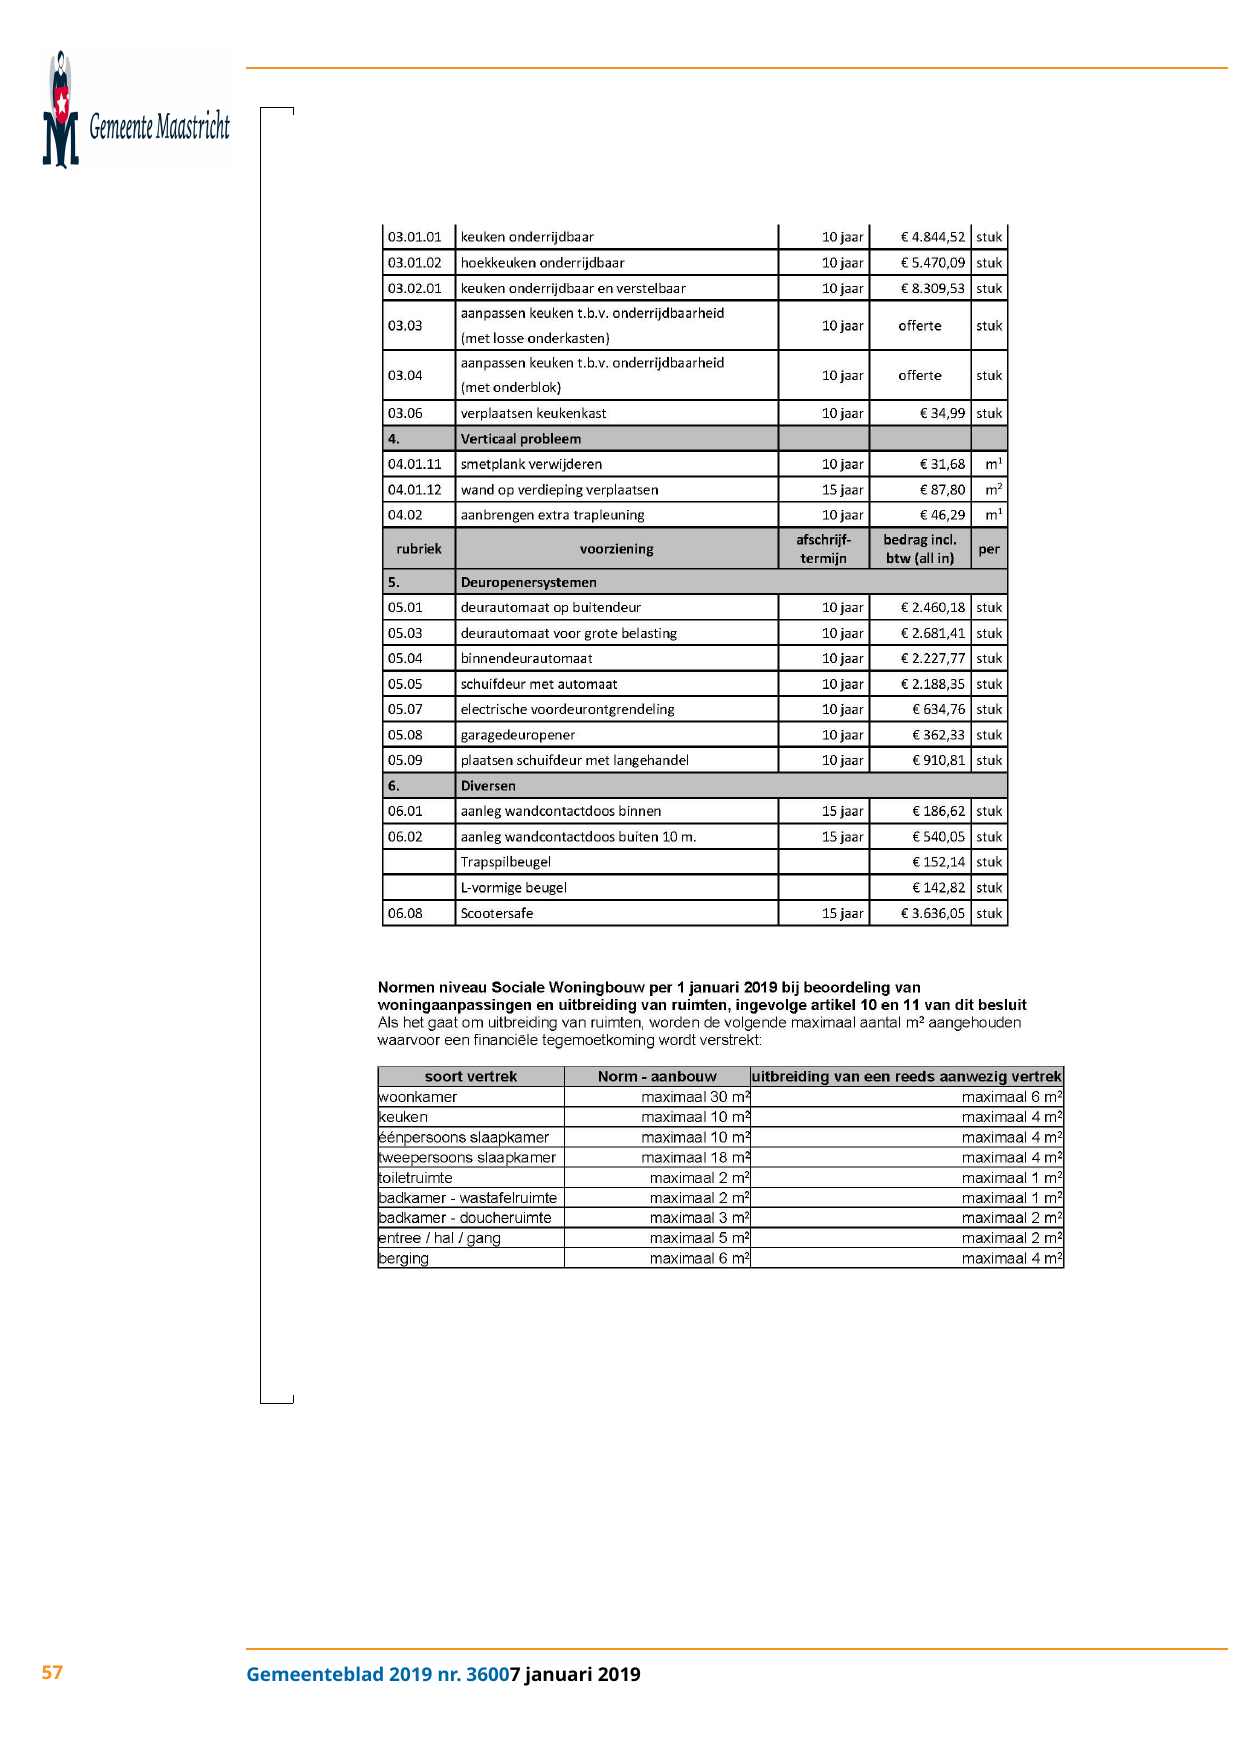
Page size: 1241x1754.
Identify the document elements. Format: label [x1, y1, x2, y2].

picture [41, 47, 231, 172]
picture [268, 115, 1173, 1395]
